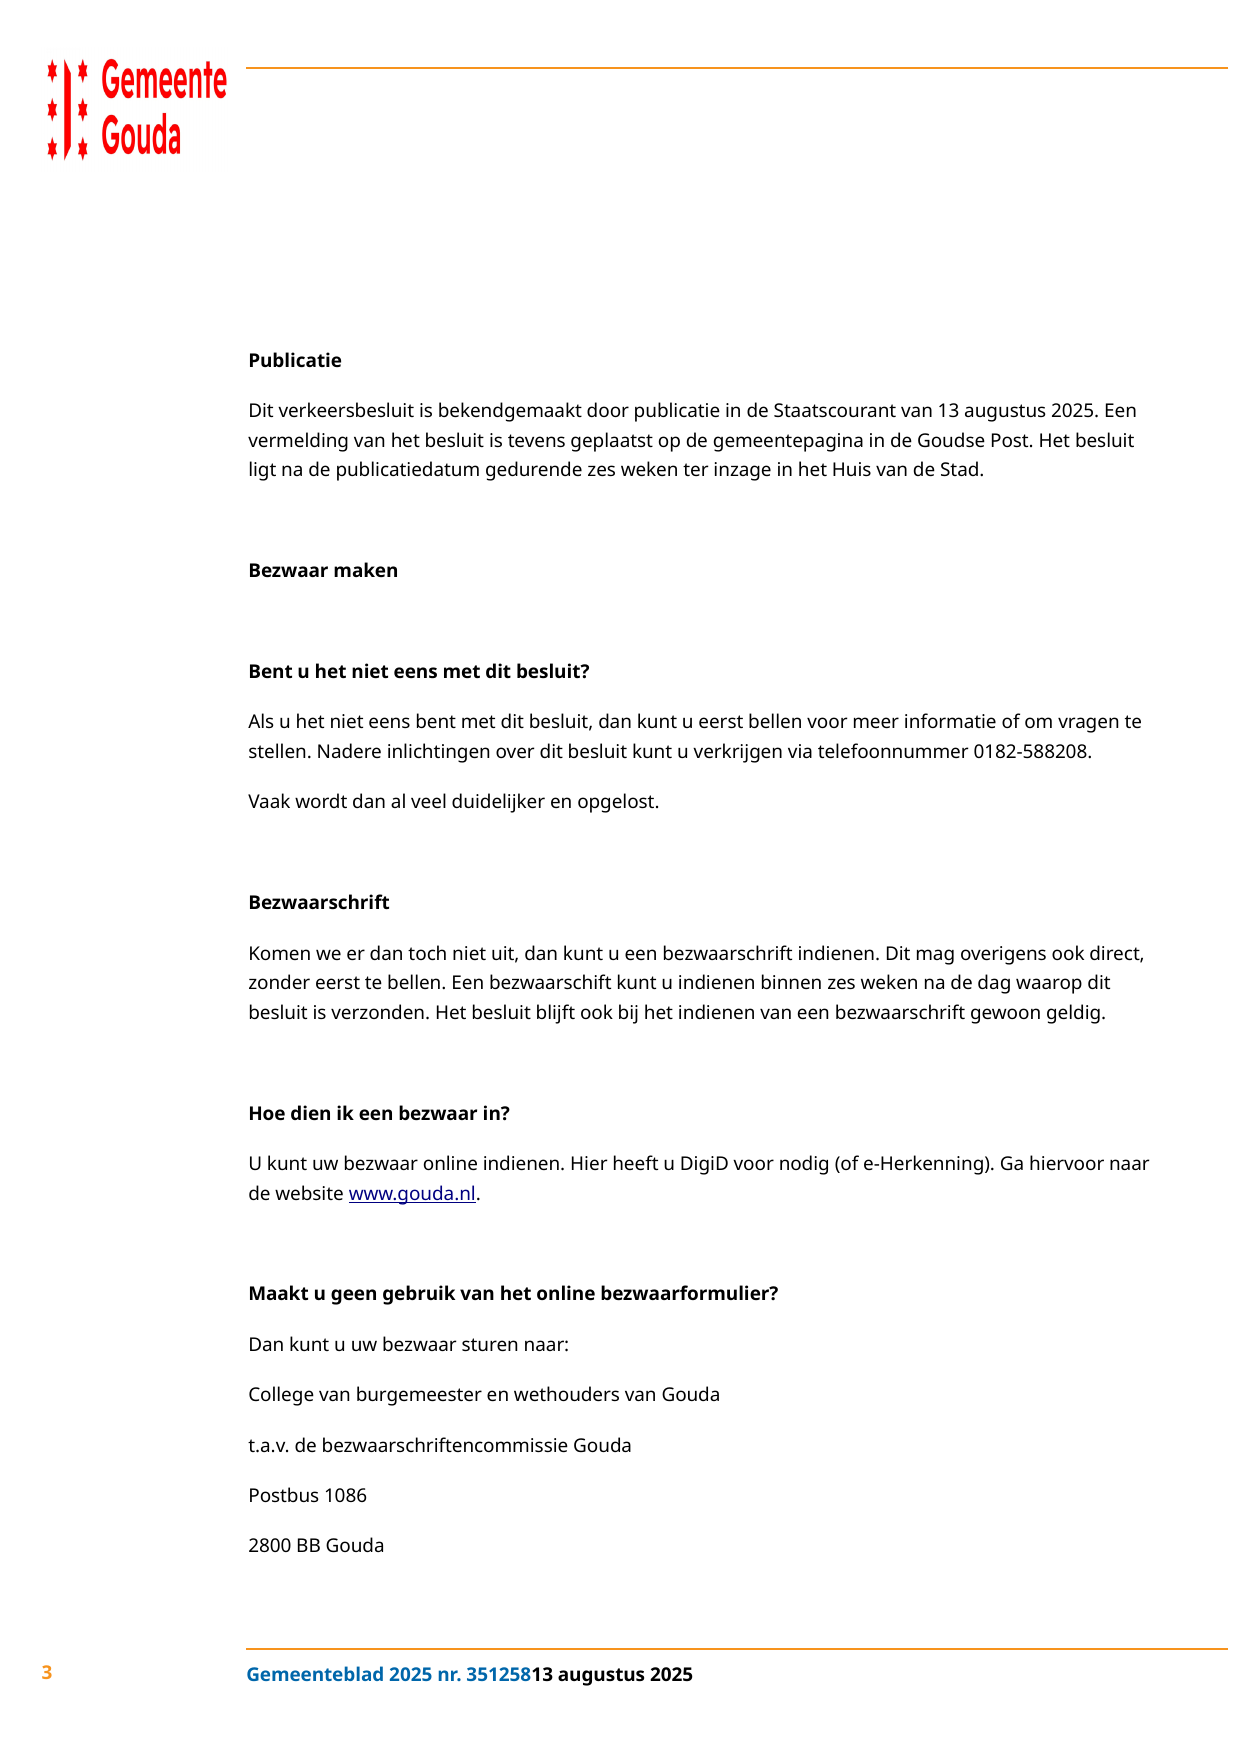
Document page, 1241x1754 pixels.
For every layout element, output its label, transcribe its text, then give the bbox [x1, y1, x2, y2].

text Dan kunt u uw bezwaar sturen naar: [248, 1331, 1152, 1357]
text t.a.v. de bezwaarschriftencommissie Gouda [248, 1432, 1152, 1458]
picture [41, 47, 231, 172]
text College van burgemeester en wethouders van Gouda [248, 1381, 1152, 1407]
text Publicatie [248, 347, 1152, 373]
text Maakt u geen gebruik van het online bezwaarformulier? [248, 1281, 1152, 1306]
text 2800 BB Gouda [248, 1533, 1152, 1558]
text Hoe dien ik een bezwaar in? [248, 1100, 1152, 1126]
text Vaak wordt dan al veel duidelijker en opgelost. [248, 788, 1152, 814]
text Bezwaar maken [248, 557, 1152, 583]
text Bezwaarschrift [248, 889, 1152, 915]
text U kunt uw bezwaar online indienen. Hier heeft u DigiD voor nodig (of e-Herkenning). Ga hiervoor naar de website www.gouda.nl. [248, 1150, 1152, 1206]
text Bent u het niet eens met dit besluit? [248, 658, 1152, 684]
text Komen we er dan toch niet uit, dan kunt u een bezwaarschrift indienen. Dit mag overigens ook direct, zonder eerst te bellen. Een bezwaarschift kunt u indienen binnen zes weken na de dag waarop dit besluit is verzonden. Het besluit blijft ook bij het indienen van een bezwaarschrift gewoon geldig. [248, 940, 1152, 1025]
text Postbus 1086 [248, 1482, 1152, 1508]
text Als u het niet eens bent met dit besluit, dan kunt u eerst bellen voor meer informatie of om vragen te stellen. Nadere inlichtingen over dit besluit kunt u verkrijgen via telefoonnummer 0182-588208. [248, 708, 1152, 764]
text Dit verkeersbesluit is bekendgemaakt door publicatie in de Staatscourant van 13 augustus 2025. Een vermelding van het besluit is tevens geplaatst op de gemeentepagina in de Goudse Post. Het besluit ligt na de publicatiedatum gedurende zes weken ter inzage in het Huis van de Stad. [248, 397, 1152, 482]
